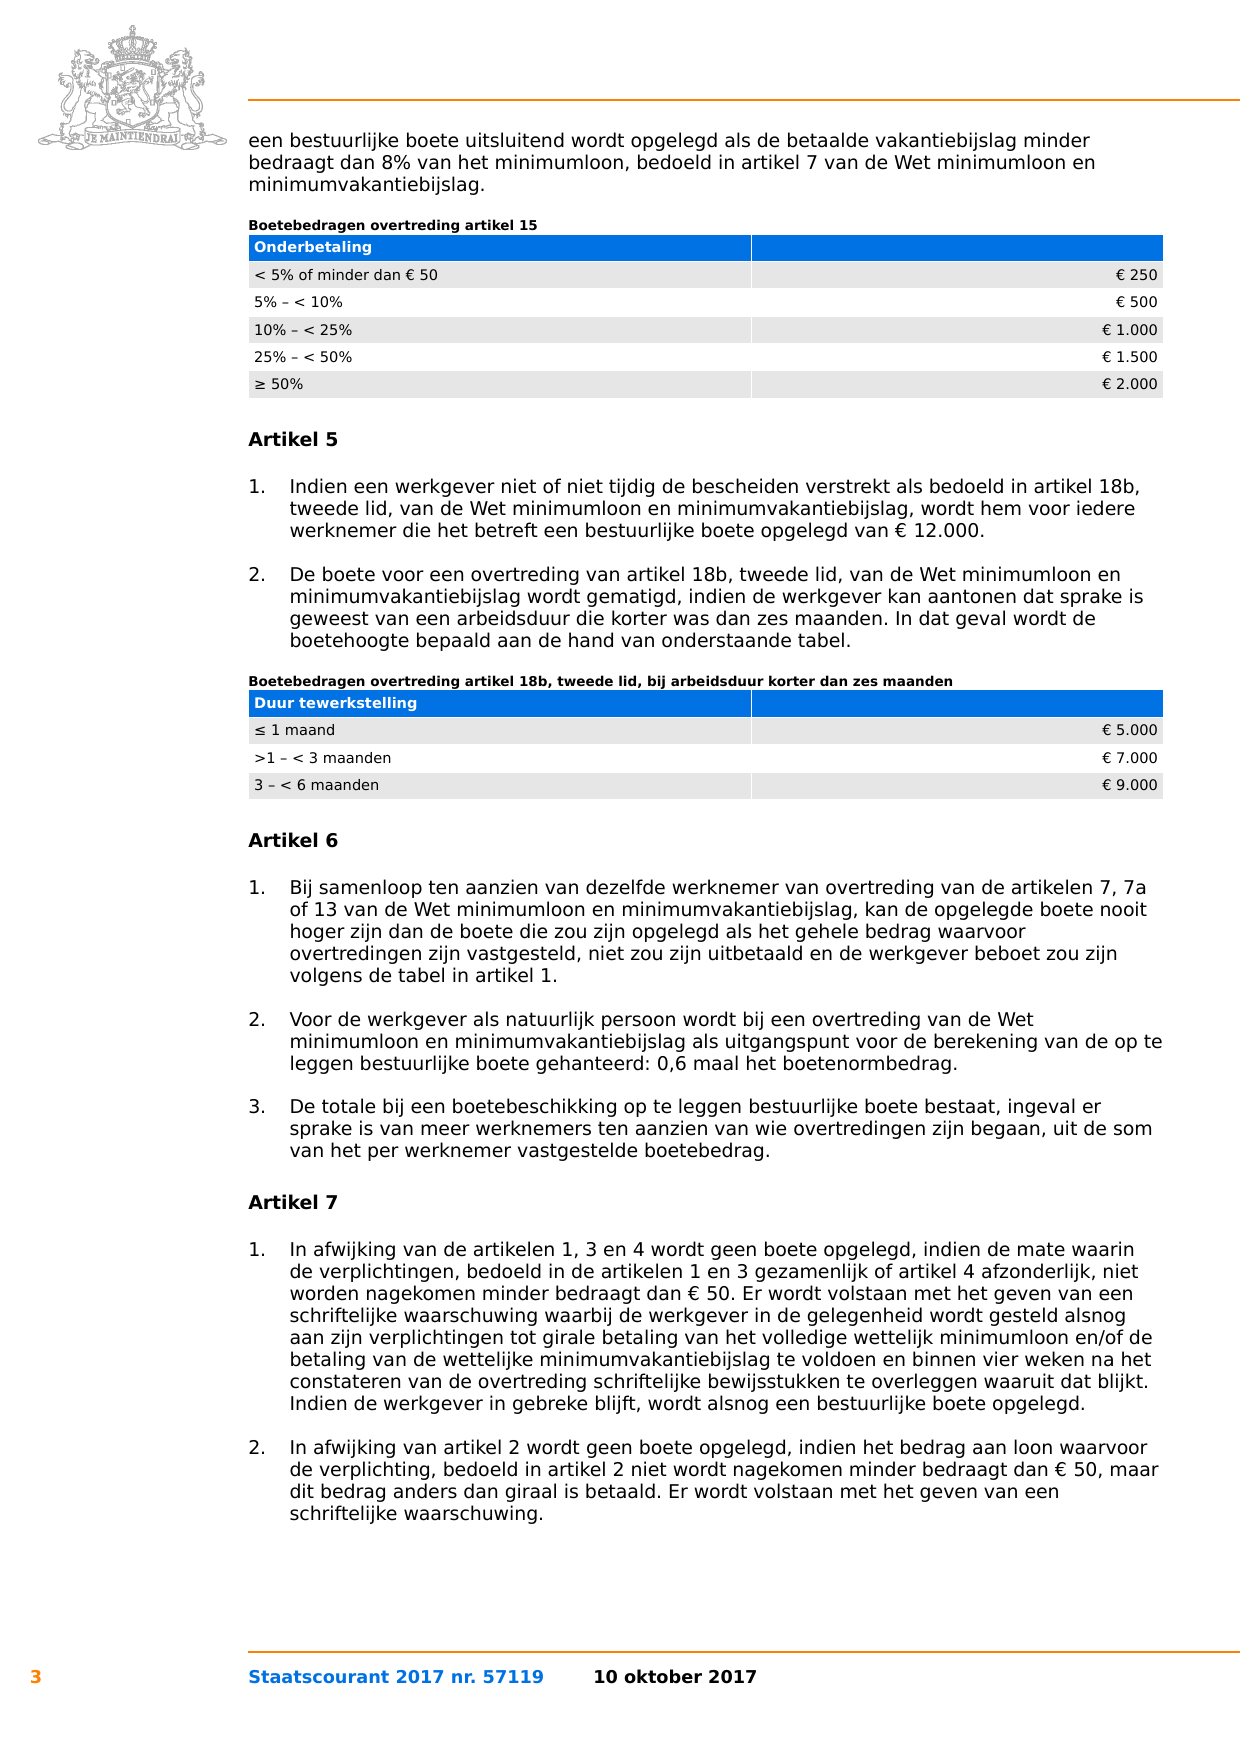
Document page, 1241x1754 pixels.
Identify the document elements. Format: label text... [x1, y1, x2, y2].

table_cell [752, 235, 1163, 261]
table_header Boetebedragen overtreding artikel 18b, tweede lid, bij arbeidsduur korter dan zes maanden [248, 674, 1163, 689]
table_cell € 250 [752, 262, 1163, 288]
table_cell ≤ 1 maand [249, 718, 751, 744]
table_cell € 5.000 [752, 718, 1163, 744]
table_cell ≥ 50% [249, 371, 751, 398]
table_cell [752, 690, 1163, 717]
text 1. Indien een werkgever niet of niet tijdig de bescheiden verstrekt als bedoeld in artikel 18b, tweede lid, van de Wet minimumloon en minimumvakantiebijslag, wordt hem voor iedere werknemer die het betreft een bestuurlijke boete opgelegd van € 12.000. [248, 476, 1163, 542]
text 2. Voor de werkgever als natuurlijk persoon wordt bij een overtreding van de Wet minimumloon en minimumvakantiebijslag als uitgangspunt voor de berekening van de op te leggen bestuurlijke boete gehanteerd: 0,6 maal het boetenormbedrag. [248, 1008, 1163, 1074]
table_cell € 500 [752, 289, 1163, 316]
text 1. Bij samenloop ten aanzien van dezelfde werknemer van overtreding van de artikelen 7, 7a of 13 van de Wet minimumloon en minimumvakantiebijslag, kan de opgelegde boete nooit hoger zijn dan de boete die zou zijn opgelegd als het gehele bedrag waarvoor overtredingen zijn vastgesteld, niet zou zijn uitbetaald en de werkgever beboet zou zijn volgens de tabel in artikel 1. [248, 877, 1163, 987]
table_cell € 9.000 [752, 773, 1163, 799]
subtitle Artikel 7 [248, 1192, 1163, 1214]
text een bestuurlijke boete uitsluitend wordt opgelegd als de betaalde vakantiebijslag minder bedraagt dan 8% van het minimumloon, bedoeld in artikel 7 van de Wet minimumloon en minimumvakantiebijslag. [248, 130, 1163, 196]
table_cell >1 – < 3 maanden [249, 745, 751, 771]
table_cell € 1.500 [752, 344, 1163, 370]
table_header Boetebedragen overtreding artikel 15 [248, 218, 1163, 233]
table_cell 25% – < 50% [249, 344, 751, 370]
text 1. In afwijking van de artikelen 1, 3 en 4 wordt geen boete opgelegd, indien de mate waarin de verplichtingen, bedoeld in de artikelen 1 en 3 gezamenlijk of artikel 4 afzonderlijk, niet worden nagekomen minder bedraagt dan € 50. Er wordt volstaan met het geven van een schriftelijke waarschuwing waarbij de werkgever in de gelegenheid wordt gesteld alsnog aan zijn verplichtingen tot girale betaling van het volledige wettelijk minimumloon en/of de betaling van de wettelijke minimumvakantiebijslag te voldoen en binnen vier weken na het constateren van de overtreding schriftelijke bewijsstukken te overleggen waaruit dat blijkt. Indien de werkgever in gebreke blijft, wordt alsnog een bestuurlijke boete opgelegd. [248, 1239, 1163, 1415]
table_cell € 7.000 [752, 745, 1163, 771]
table_cell < 5% of minder dan € 50 [249, 262, 751, 288]
table_cell 3 – < 6 maanden [249, 773, 751, 799]
subtitle Artikel 6 [248, 830, 1163, 852]
table_cell Duur tewerkstelling [249, 690, 751, 717]
text 2. De boete voor een overtreding van artikel 18b, tweede lid, van de Wet minimumloon en minimumvakantiebijslag wordt gematigd, indien de werkgever kan aantonen dat sprake is geweest van een arbeidsduur die korter was dan zes maanden. In dat geval wordt de boetehoogte bepaald aan de hand van onderstaande tabel. [248, 564, 1163, 652]
text 2. In afwijking van artikel 2 wordt geen boete opgelegd, indien het bedrag aan loon waarvoor de verplichting, bedoeld in artikel 2 niet wordt nagekomen minder bedraagt dan € 50, maar dit bedrag anders dan giraal is betaald. Er wordt volstaan met het geven van een schriftelijke waarschuwing. [248, 1437, 1163, 1525]
table_cell € 1.000 [752, 317, 1163, 343]
picture [38, 25, 227, 150]
text 3. De totale bij een boetebeschikking op te leggen bestuurlijke boete bestaat, ingeval er sprake is van meer werknemers ten aanzien van wie overtredingen zijn begaan, uit de som van het per werknemer vastgestelde boetebedrag. [248, 1096, 1163, 1162]
table_cell Onderbetaling [249, 235, 751, 261]
table_cell € 2.000 [752, 371, 1163, 398]
subtitle Artikel 5 [248, 429, 1163, 451]
table_cell 5% – < 10% [249, 289, 751, 316]
table_cell 10% – < 25% [249, 317, 751, 343]
